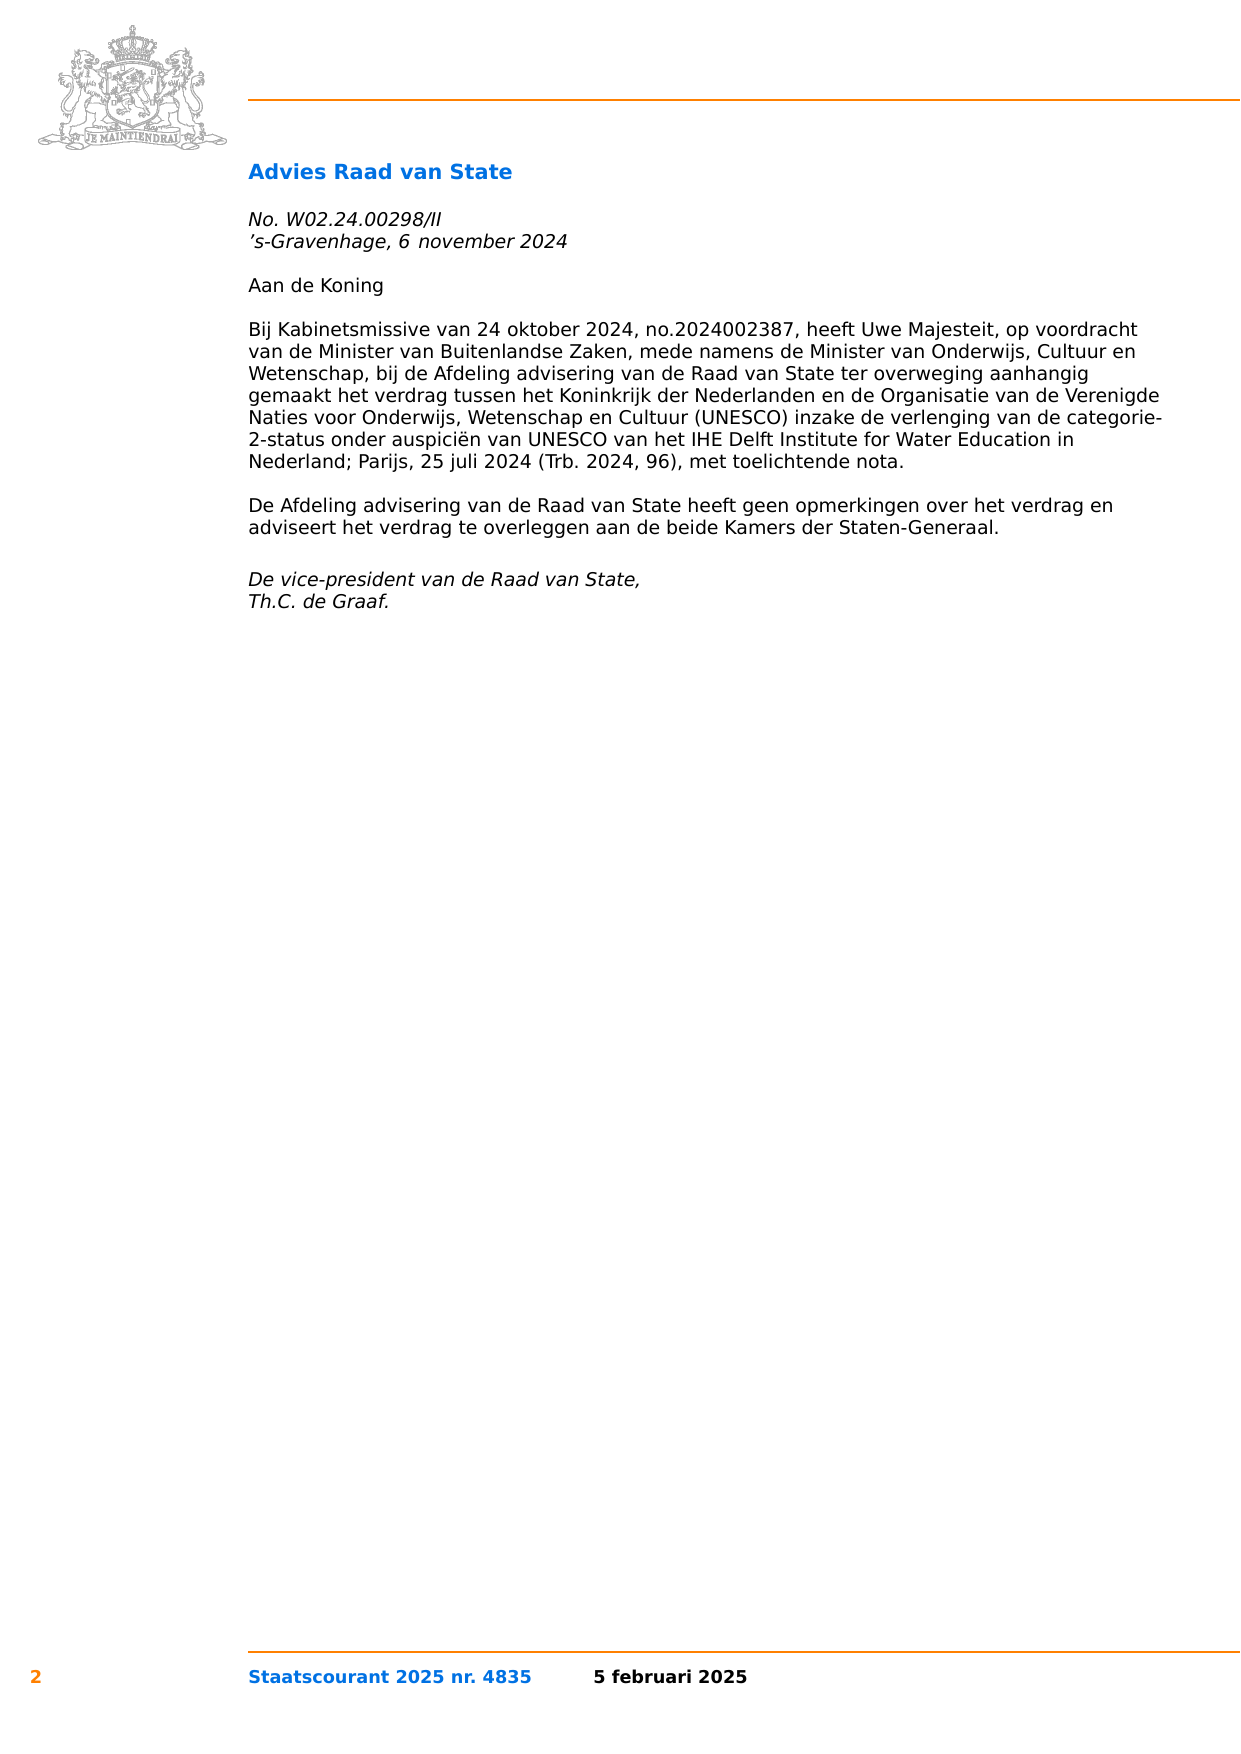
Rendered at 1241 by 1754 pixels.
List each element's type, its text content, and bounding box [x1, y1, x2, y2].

picture [38, 25, 227, 150]
text De vice-president van de Raad van State, Th.C. de Graaf. [248, 568, 1163, 612]
text De Afdeling advisering van de Raad van State heeft geen opmerkingen over het verdrag en adviseert het verdrag te overleggen aan de beide Kamers der Staten-Generaal. [248, 494, 1163, 538]
subtitle Advies Raad van State [248, 160, 1163, 184]
text Aan de Koning [248, 275, 1163, 297]
text No. W02.24.00298/II [248, 209, 1163, 231]
text ’s-Gravenhage, 6 november 2024 [248, 231, 1163, 253]
text Bij Kabinetsmissive van 24 oktober 2024, no.2024002387, heeft Uwe Majesteit, op voordracht van de Minister van Buitenlandse Zaken, mede namens de Minister van Onderwijs, Cultuur en Wetenschap, bij de Afdeling advisering van de Raad van State ter overweging aanhangig gemaakt het verdrag tussen het Koninkrijk der Nederlanden en de Organisatie van de Verenigde Naties voor Onderwijs, Wetenschap en Cultuur (UNESCO) inzake de verlenging van de categorie-2-status onder auspiciën van UNESCO van het IHE Delft Institute for Water Education in Nederland; Parijs, 25 juli 2024 (Trb. 2024, 96), met toelichtende nota. [248, 319, 1163, 473]
